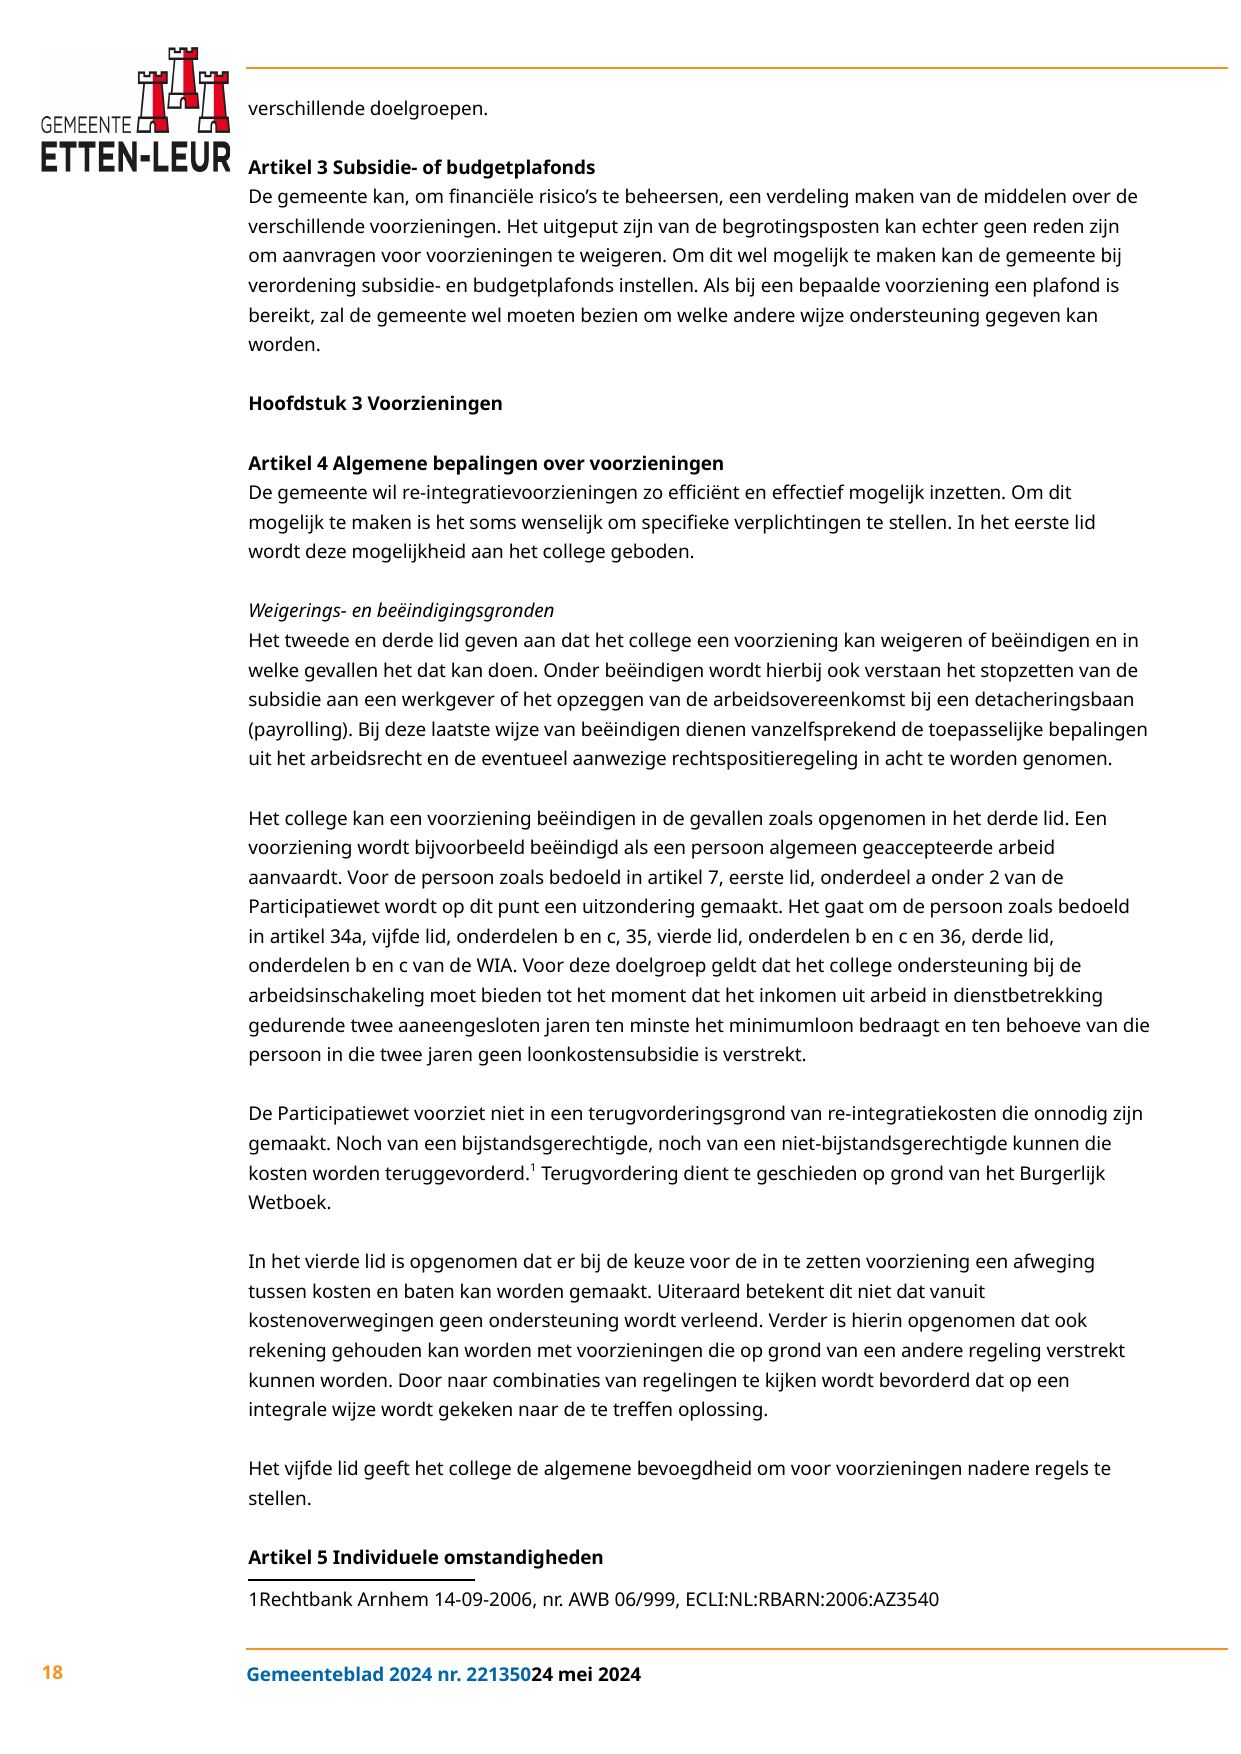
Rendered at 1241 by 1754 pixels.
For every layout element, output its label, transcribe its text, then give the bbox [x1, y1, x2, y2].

picture [41, 47, 231, 172]
text Artikel 3 Subsidie- of budgetplafonds [248, 154, 1152, 180]
text Artikel 5 Individuele omstandigheden [248, 1544, 1152, 1570]
text Weigerings- en beëindigingsgronden [248, 598, 1152, 623]
text De Participatiewet voorziet niet in een terugvorderingsgrond van re-integratiekosten die onnodig zijn gemaakt. Noch van een bijstandsgerechtigde, noch van een niet-bijstandsgerechtigde kunnen die kosten worden teruggevorderd. Terugvordering dient te geschieden op grond van het Burgerlijk Wetboek. [248, 1101, 1152, 1215]
text Hoofdstuk 3 Voorzieningen [248, 391, 1152, 416]
text Het college kan een voorziening beëindigen in de gevallen zoals opgenomen in het derde lid. Een voorziening wordt bijvoorbeeld beëindigd als een persoon algemeen geaccepteerde arbeid aanvaardt. Voor de persoon zoals bedoeld in artikel 7, eerste lid, onderdeel a onder 2 van de Participatiewet wordt op dit punt een uitzondering gemaakt. Het gaat om de persoon zoals bedoeld in artikel 34a, vijfde lid, onderdelen b en c, 35, vierde lid, onderdelen b en c en 36, derde lid, onderdelen b en c van de WIA. Voor deze doelgroep geldt dat het college ondersteuning bij de arbeidsinschakeling moet bieden tot het moment dat het inkomen uit arbeid in dienstbetrekking gedurende twee aaneengesloten jaren ten minste het minimumloon bedraagt en ten behoeve van die persoon in die twee jaren geen loonkostensubsidie is verstrekt. [248, 805, 1152, 1067]
text verschillende doelgroepen. [248, 95, 1152, 121]
text Artikel 4 Algemene bepalingen over voorzieningen [248, 450, 1152, 476]
text Het vijfde lid geeft het college de algemene bevoegdheid om voor voorzieningen nadere regels te stellen. [248, 1456, 1152, 1511]
text De gemeente wil re-integratievoorzieningen zo efficiënt en effectief mogelijk inzetten. Om dit mogelijk te maken is het soms wenselijk om specifieke verplichtingen te stellen. In het eerste lid wordt deze mogelijkheid aan het college geboden. [248, 479, 1152, 564]
text In het vierde lid is opgenomen dat er bij de keuze voor de in te zetten voorziening een afweging tussen kosten en baten kan worden gemaakt. Uiteraard betekent dit niet dat vanuit kostenoverwegingen geen ondersteuning wordt verleend. Verder is hierin opgenomen dat ook rekening gehouden kan worden met voorzieningen die op grond van een andere regeling verstrekt kunnen worden. Door naar combinaties van regelingen te kijken wordt bevorderd dat op een integrale wijze wordt gekeken naar de te treffen oplossing. [248, 1248, 1152, 1422]
text Rechtbank Arnhem 14-09-2006, nr. AWB 06/999, ECLI:NL:RBARN:2006:AZ3540 [248, 1586, 1152, 1612]
text Het tweede en derde lid geven aan dat het college een voorziening kan weigeren of beëindigen en in welke gevallen het dat kan doen. Onder beëindigen wordt hierbij ook verstaan het stopzetten van de subsidie aan een werkgever of het opzeggen van de arbeidsovereenkomst bij een detacheringsbaan (payrolling). Bij deze laatste wijze van beëindigen dienen vanzelfsprekend de toepasselijke bepalingen uit het arbeidsrecht en de eventueel aanwezige rechtspositieregeling in acht te worden genomen. [248, 627, 1152, 771]
text De gemeente kan, om financiële risico’s te beheersen, een verdeling maken van de middelen over de verschillende voorzieningen. Het uitgeput zijn van de begrotingsposten kan echter geen reden zijn om aanvragen voor voorzieningen te weigeren. Om dit wel mogelijk te maken kan de gemeente bij verordening subsidie- en budgetplafonds instellen. Als bij een bepaalde voorziening een plafond is bereikt, zal de gemeente wel moeten bezien om welke andere wijze ondersteuning gegeven kan worden. [248, 183, 1152, 357]
